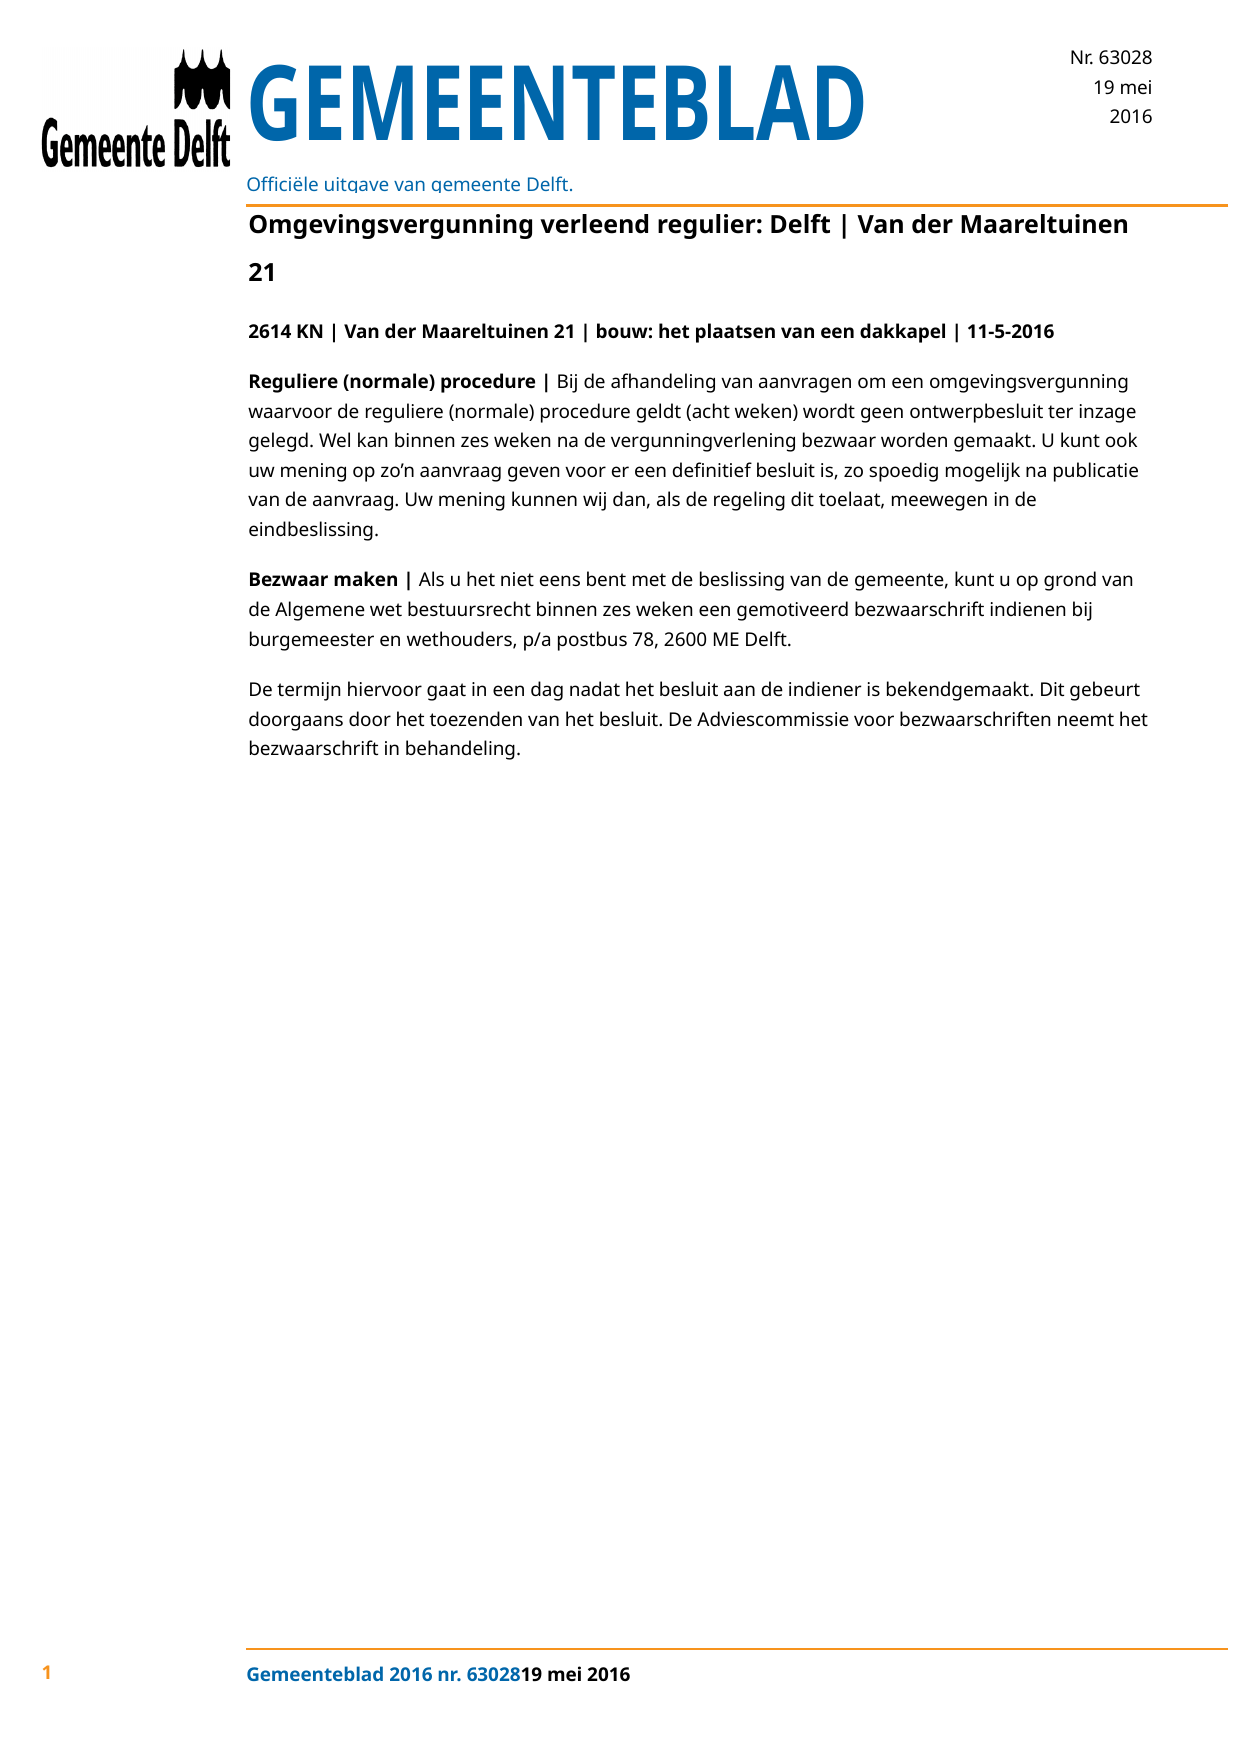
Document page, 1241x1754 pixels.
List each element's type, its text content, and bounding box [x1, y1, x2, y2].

text Bezwaar maken | Als u het niet eens bent met de beslissing van de gemeente, kunt u op grond van de Algemene wet bestuursrecht binnen zes weken een gemotiveerd bezwaarschrift indienen bij burgemeester en wethouders, p/a postbus 78, 2600 ME Delft. [248, 567, 1152, 652]
text 2614 KN | Van der Maareltuinen 21 | bouw: het plaatsen van een dakkapel | 11-5-2016 [248, 318, 1152, 344]
text De termijn hiervoor gaat in een dag nadat het besluit aan de indiener is bekendgemaakt. Dit gebeurt doorgaans door het toezenden van het besluit. De Adviescommissie voor bezwaarschriften neemt het bezwaarschrift in behandeling. [248, 676, 1152, 761]
text Reguliere (normale) procedure | Bij de afhandeling van aanvragen om een omgevingsvergunning waarvoor de reguliere (normale) procedure geldt (acht weken) wordt geen ontwerpbesluit ter inzage gelegd. Wel kan binnen zes weken na de vergunningverlening bezwaar worden gemaakt. U kunt ook uw mening op zo’n aanvraag geven voor er een definitief besluit is, zo spoedig mogelijk na publicatie van de aanvraag. Uw mening kunnen wij dan, als de regeling dit toelaat, meewegen in de eindbeslissing. [248, 368, 1152, 542]
picture [41, 47, 231, 172]
text Omgevingsvergunning verleend regulier: Delft | Van der Maareltuinen 21 [248, 207, 1152, 288]
